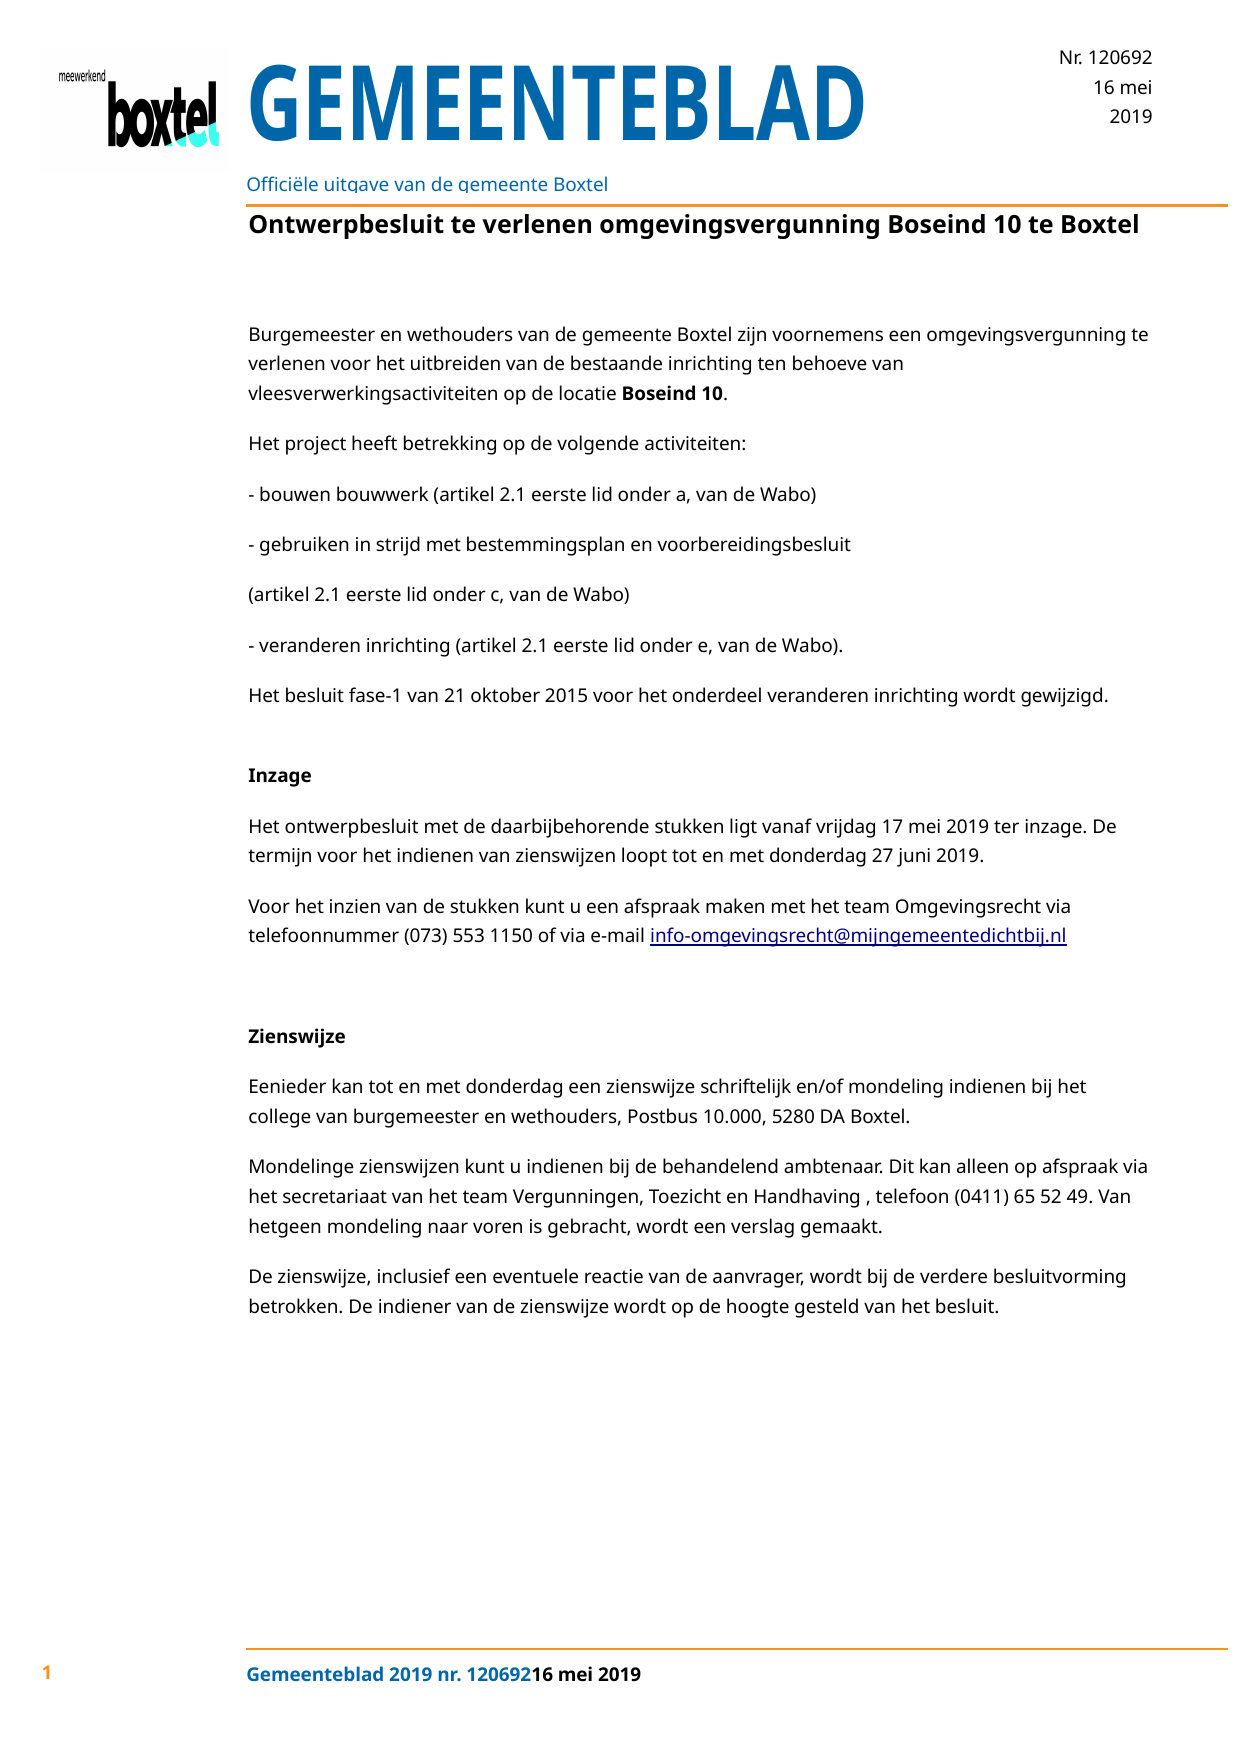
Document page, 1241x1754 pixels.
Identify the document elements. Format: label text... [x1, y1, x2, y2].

text - veranderen inrichting (artikel 2.1 eerste lid onder e, van de Wabo). [248, 632, 1152, 658]
text De zienswijze, inclusief een eventuele reactie van de aanvrager, wordt bij de verdere besluitvorming betrokken. De indiener van de zienswijze wordt op de hoogte gesteld van het besluit. [248, 1263, 1152, 1318]
text Voor het inzien van de stukken kunt u een afspraak maken met het team Omgevingsrecht via telefoonnummer (073) 553 1150 of via e-mail info-omgevingsrecht@mijngemeentedichtbij.nl [248, 893, 1152, 948]
text Zienswijze [248, 1023, 1152, 1049]
text Het project heeft betrekking op de volgende activiteiten: [248, 430, 1152, 456]
text (artikel 2.1 eerste lid onder c, van de Wabo) [248, 582, 1152, 607]
text Het besluit fase-1 van 21 oktober 2015 voor het onderdeel veranderen inrichting wordt gewijzigd. [248, 682, 1152, 708]
text Eenieder kan tot en met donderdag een zienswijze schriftelijk en/of mondeling indienen bij het college van burgemeester en wethouders, Postbus 10.000, 5280 DA Boxtel. [248, 1074, 1152, 1129]
text Inzage [248, 762, 1152, 788]
text Ontwerpbesluit te verlenen omgevingsvergunning Boseind 10 te Boxtel [248, 207, 1152, 241]
text Mondelinge zienswijzen kunt u indienen bij de behandelend ambtenaar. Dit kan alleen op afspraak via het secretariaat van het team Vergunningen, Toezicht en Handhaving , telefoon (0411) 65 52 49. Van hetgeen mondeling naar voren is gebracht, wordt een verslag gemaakt. [248, 1154, 1152, 1238]
picture [41, 47, 231, 172]
text - bouwen bouwwerk (artikel 2.1 eerste lid onder a, van de Wabo) [248, 481, 1152, 506]
text - gebruiken in strijd met bestemmingsplan en voorbereidingsbesluit [248, 531, 1152, 557]
text Burgemeester en wethouders van de gemeente Boxtel zijn voornemens een omgevingsvergunning te verlenen voor het uitbreiden van de bestaande inrichting ten behoeve van vleesverwerkingsactiviteiten op de locatie Boseind 10. [248, 321, 1152, 406]
text Het ontwerpbesluit met de daarbijbehorende stukken ligt vanaf vrijdag 17 mei 2019 ter inzage. De termijn voor het indienen van zienswijzen loopt tot en met donderdag 27 juni 2019. [248, 813, 1152, 868]
